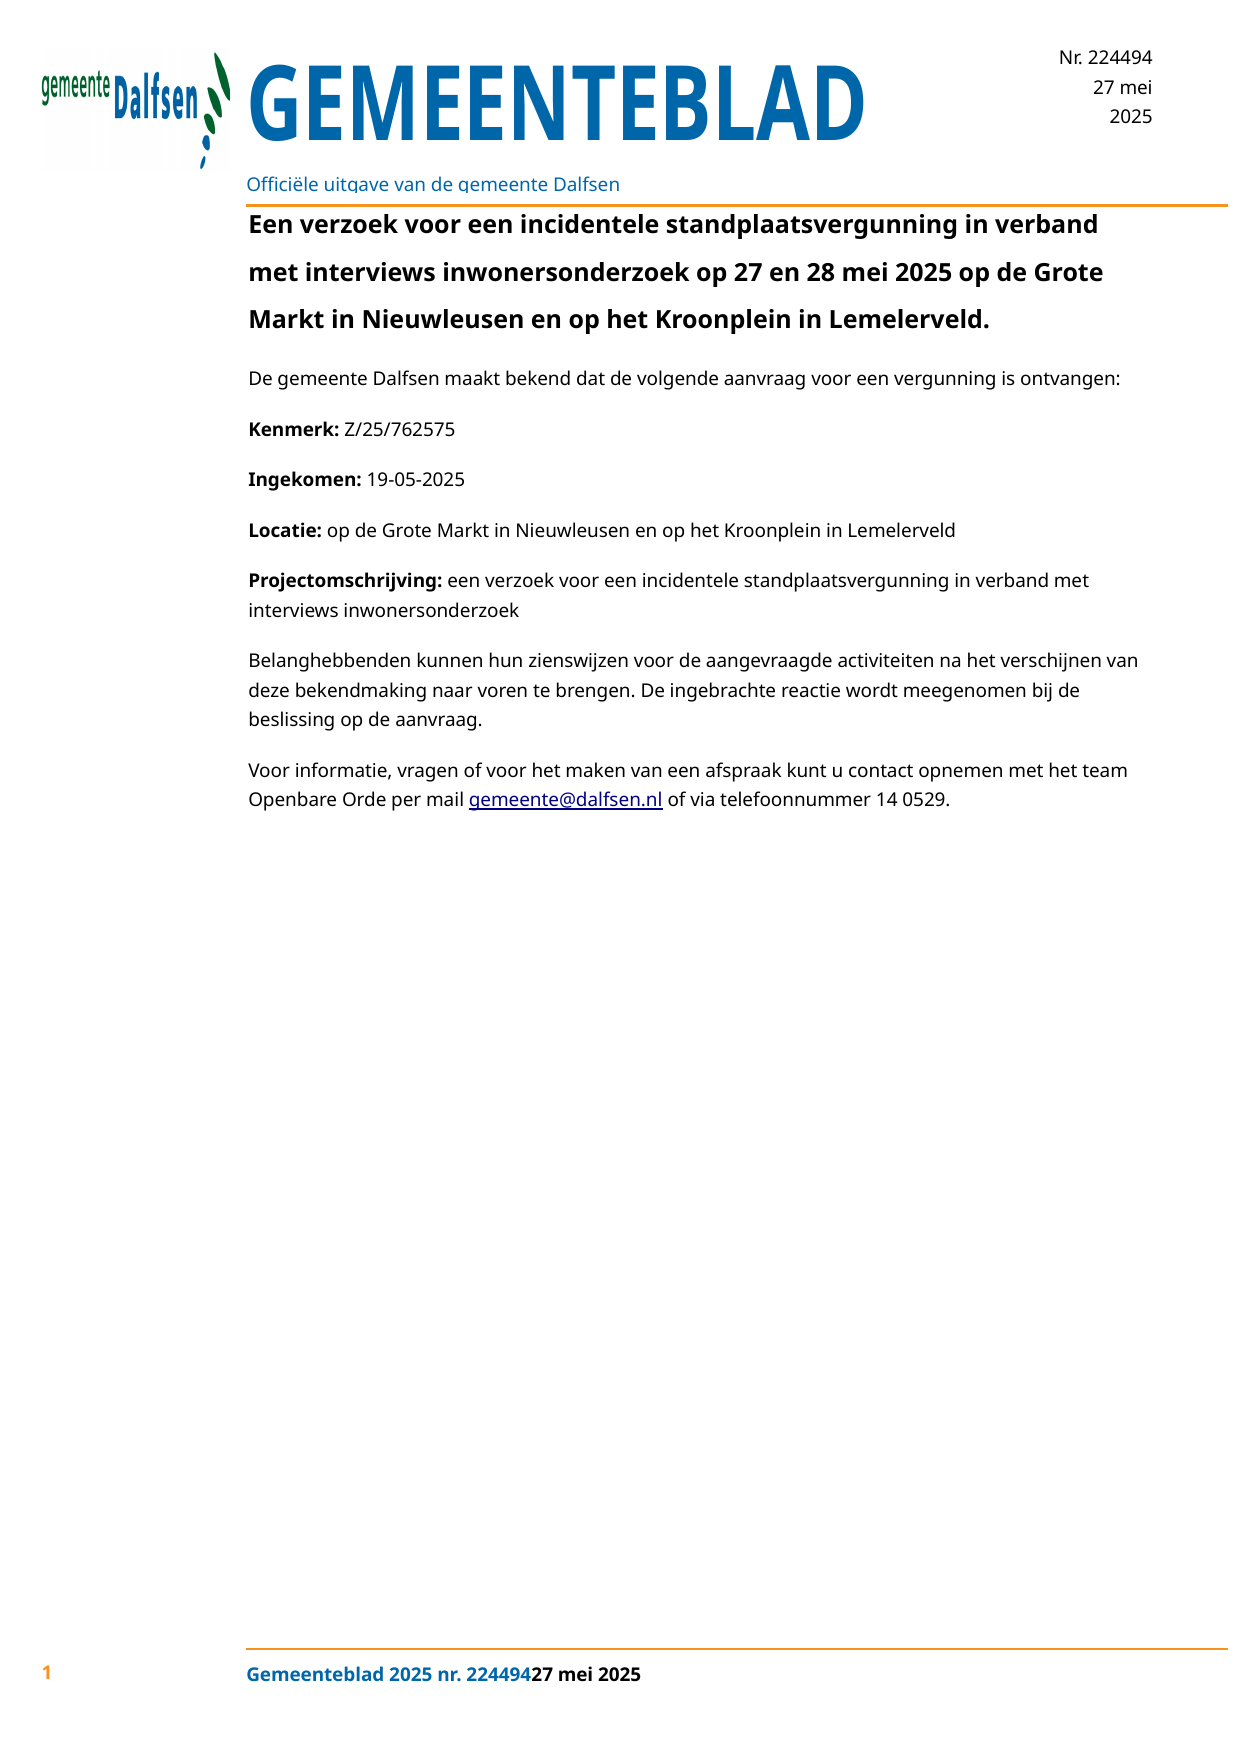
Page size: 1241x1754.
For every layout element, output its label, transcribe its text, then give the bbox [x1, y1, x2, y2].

text Ingekomen: 19-05-2025 [248, 466, 1152, 492]
text Een verzoek voor een incidentele standplaatsvergunning in verband met interviews inwonersonderzoek op 27 en 28 mei 2025 op de Grote Markt in Nieuwleusen en op het Kroonplein in Lemelerveld. [248, 207, 1152, 336]
text Kenmerk: Z/25/762575 [248, 416, 1152, 442]
text Belanghebbenden kunnen hun zienswijzen voor de aangevraagde activiteiten na het verschijnen van deze bekendmaking naar voren te brengen. De ingebrachte reactie wordt meegenomen bij de beslissing op de aanvraag. [248, 647, 1152, 732]
text Voor informatie, vragen of voor het maken van een afspraak kunt u contact opnemen met het team Openbare Orde per mail gemeente@dalfsen.nl of via telefoonnummer 14 0529. [248, 757, 1152, 812]
text Locatie: op de Grote Markt in Nieuwleusen en op het Kroonplein in Lemelerveld [248, 517, 1152, 542]
text Projectomschrijving: een verzoek voor een incidentele standplaatsvergunning in verband met interviews inwonersonderzoek [248, 567, 1152, 622]
text De gemeente Dalfsen maakt bekend dat de volgende aanvraag voor een vergunning is ontvangen: [248, 366, 1152, 391]
picture [41, 47, 231, 172]
